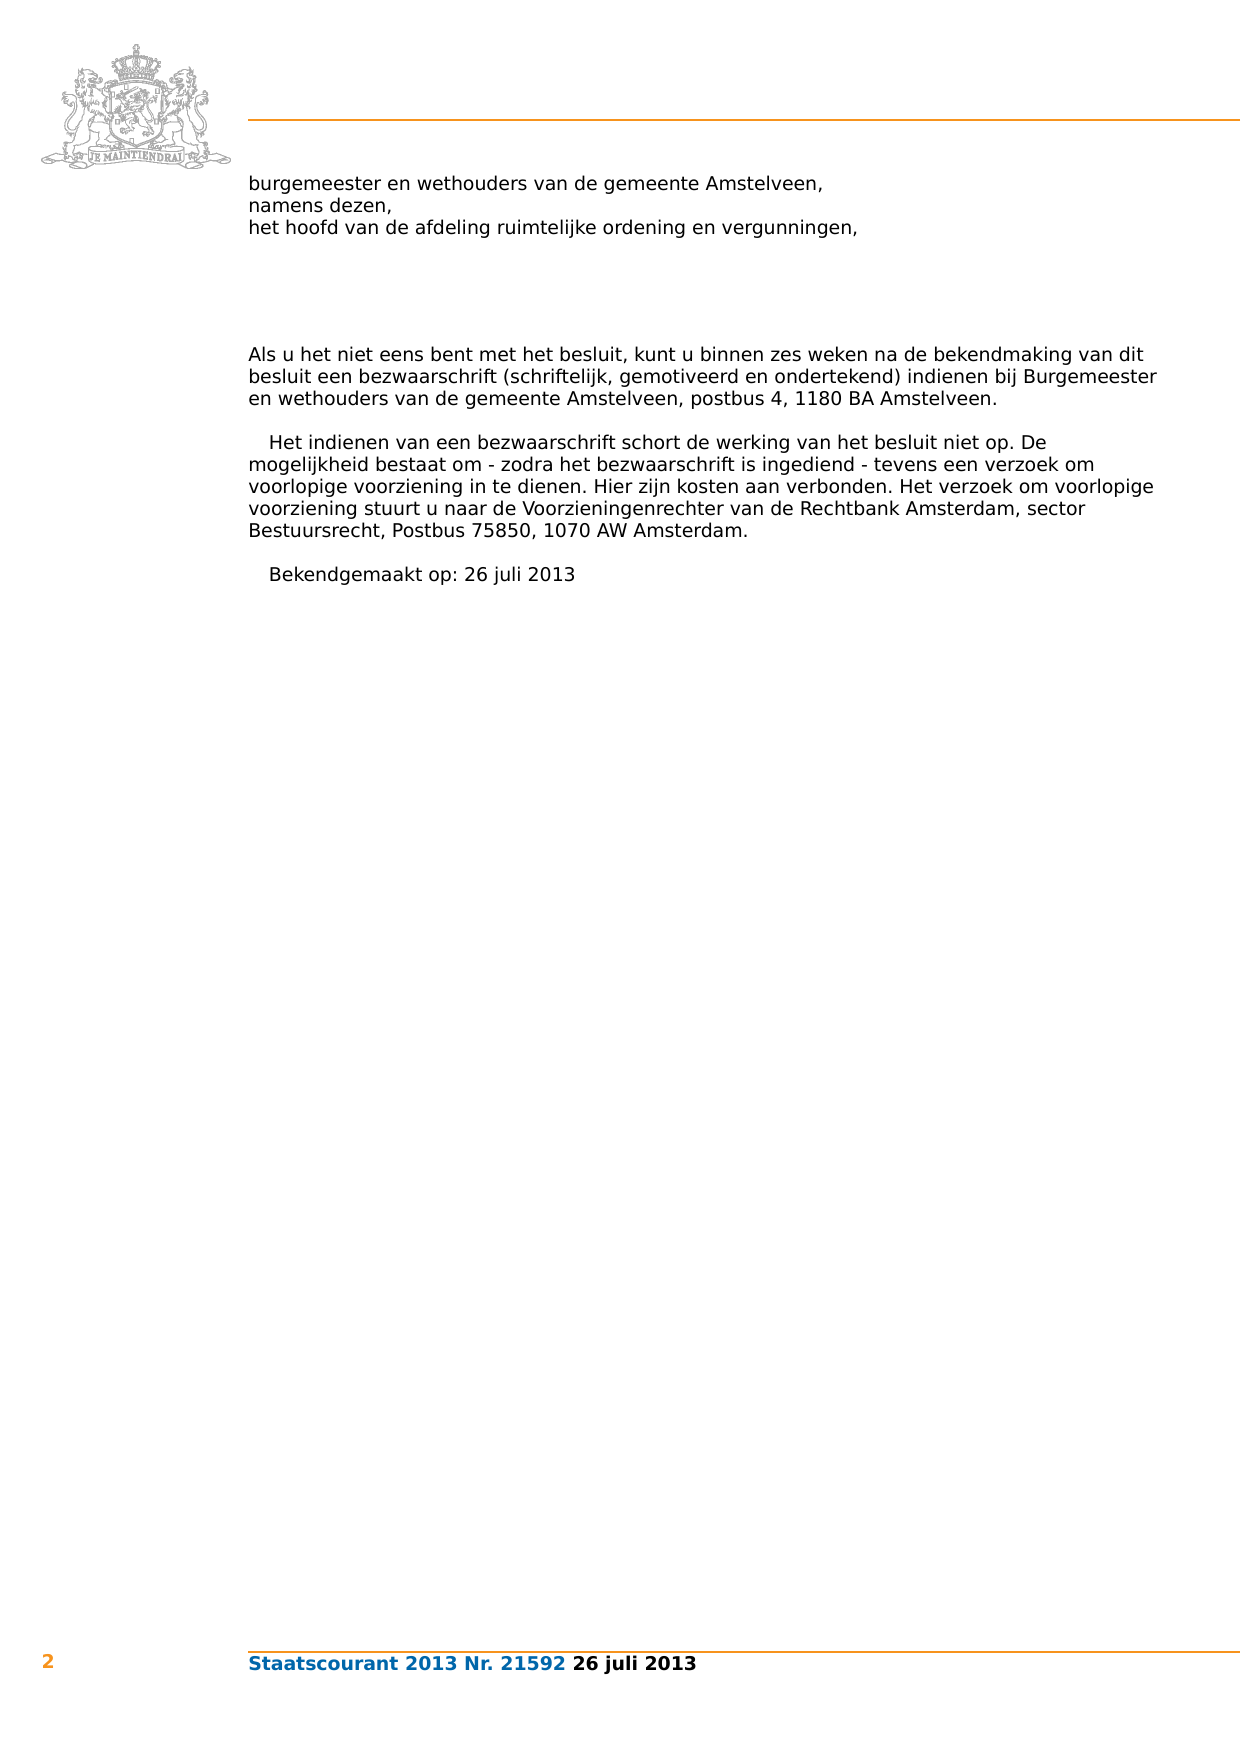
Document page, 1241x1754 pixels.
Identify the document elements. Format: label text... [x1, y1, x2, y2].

text burgemeester en wethouders van de gemeente Amstelveen, [248, 173, 1163, 195]
text Als u het niet eens bent met het besluit, kunt u binnen zes weken na de bekendmaking van dit besluit een bezwaarschrift (schriftelijk, gemotiveerd en ondertekend) indienen bij Burgemeester en wethouders van de gemeente Amstelveen, postbus 4, 1180 BA Amstelveen. [248, 344, 1163, 410]
text namens dezen, [248, 195, 1163, 217]
text Bekendgemaakt op: 26 juli 2013 [248, 564, 1163, 586]
text het hoofd van de afdeling ruimtelijke ordening en vergunningen, [248, 217, 1163, 239]
text Het indienen van een bezwaarschrift schort de werking van het besluit niet op. De mogelijkheid bestaat om - zodra het bezwaarschrift is ingediend - tevens een verzoek om voorlopige voorziening in te dienen. Hier zijn kosten aan verbonden. Het verzoek om voorlopige voorziening stuurt u naar de Voorzieningenrechter van de Rechtbank Amsterdam, sector Bestuursrecht, Postbus 75850, 1070 AW Amsterdam. [248, 432, 1163, 542]
picture [41, 44, 231, 169]
